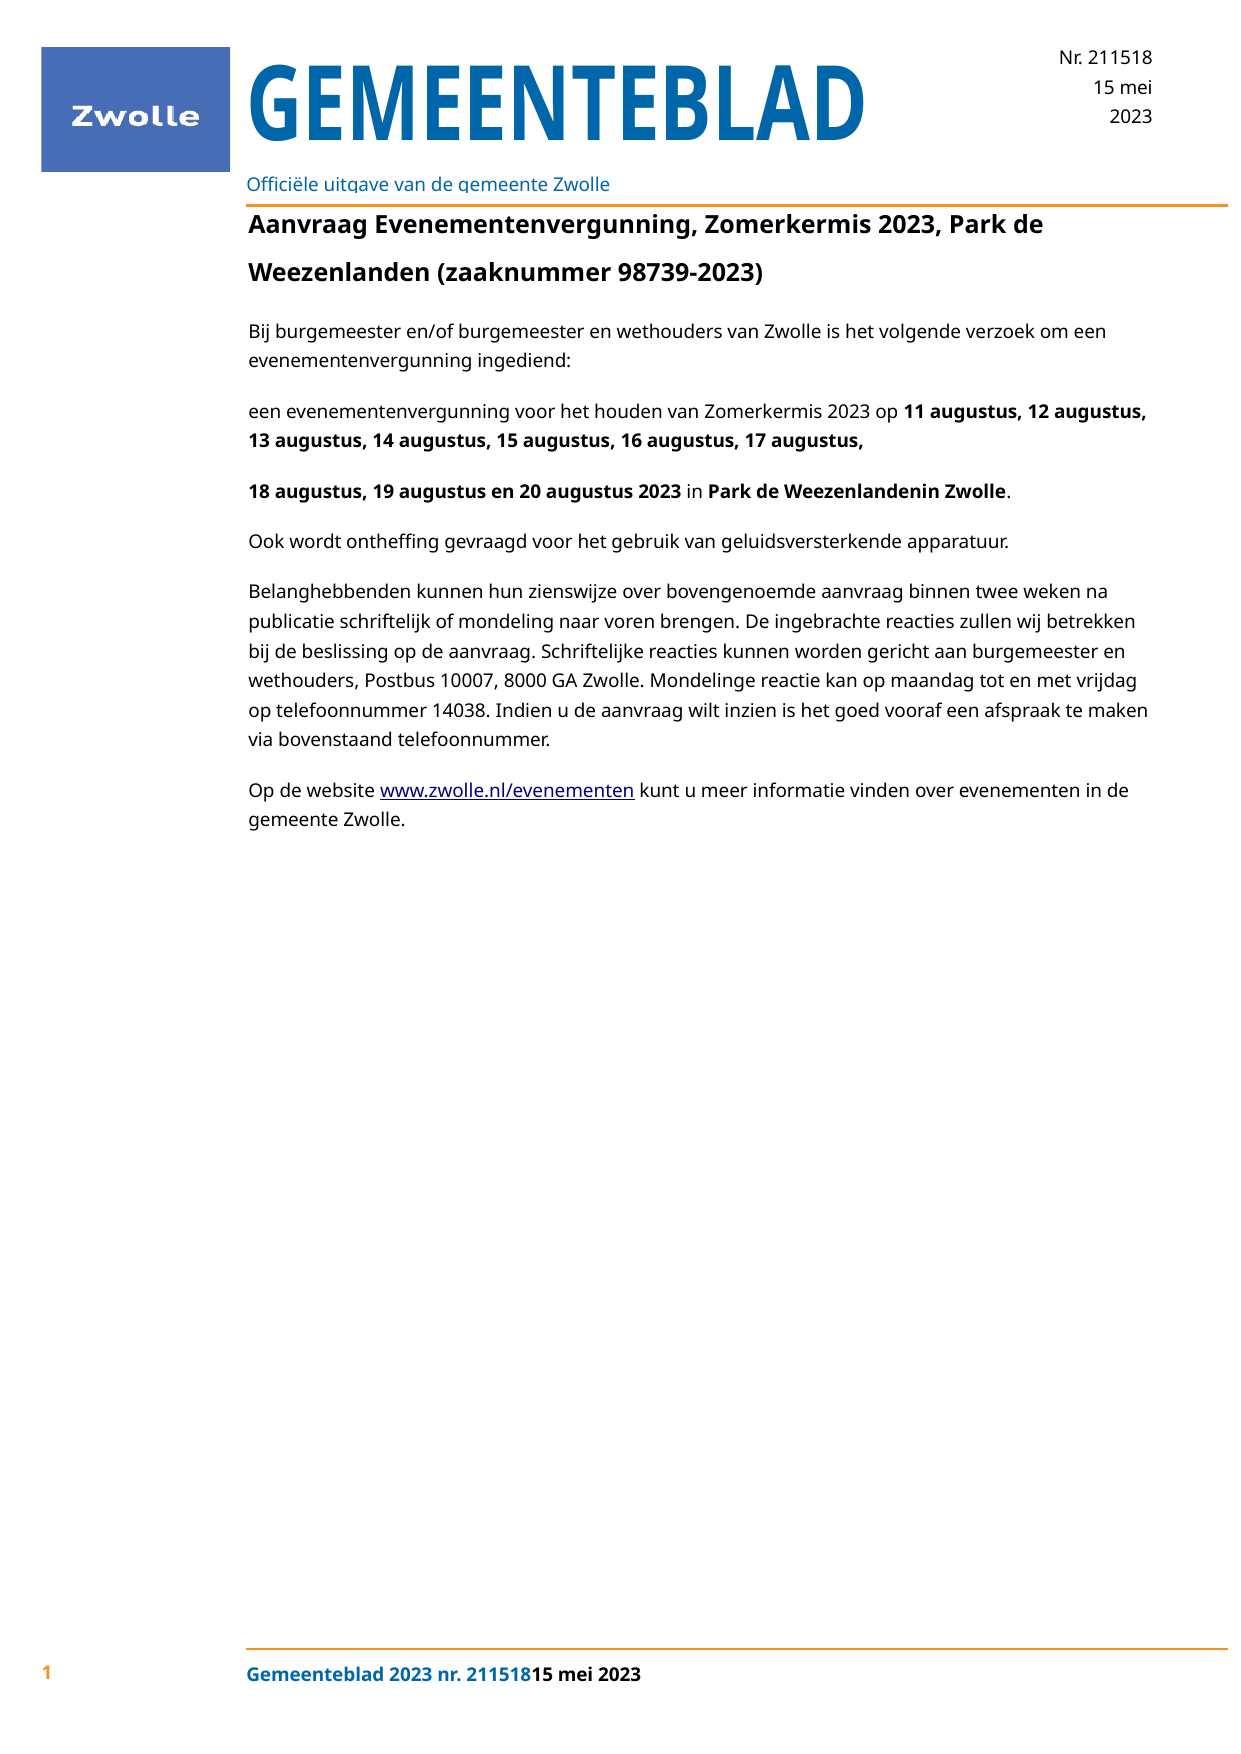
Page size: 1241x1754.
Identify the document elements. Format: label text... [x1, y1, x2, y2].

text 18 augustus, 19 augustus en 20 augustus 2023 in Park de Weezenlandenin Zwolle. [248, 478, 1152, 504]
text Ook wordt ontheffing gevraagd voor het gebruik van geluidsversterkende apparatuur. [248, 528, 1152, 554]
text Belanghebbenden kunnen hun zienswijze over bovengenoemde aanvraag binnen twee weken na publicatie schriftelijk of mondeling naar voren brengen. De ingebrachte reacties zullen wij betrekken bij de beslissing op de aanvraag. Schriftelijke reacties kunnen worden gericht aan burgemeester en wethouders, Postbus 10007, 8000 GA Zwolle. Mondelinge reactie kan op maandag tot en met vrijdag op telefoonnummer 14038. Indien u de aanvraag wilt inzien is het goed vooraf een afspraak te maken via bovenstaand telefoonnummer. [248, 579, 1152, 752]
text een evenementenvergunning voor het houden van Zomerkermis 2023 op 11 augustus, 12 augustus, 13 augustus, 14 augustus, 15 augustus, 16 augustus, 17 augustus, [248, 398, 1152, 453]
text Aanvraag Evenementenvergunning, Zomerkermis 2023, Park de Weezenlanden (zaaknummer 98739-2023) [248, 207, 1152, 288]
text Op de website www.zwolle.nl/evenementen kunt u meer informatie vinden over evenementen in de gemeente Zwolle. [248, 777, 1152, 832]
text Bij burgemeester en/of burgemeester en wethouders van Zwolle is het volgende verzoek om een evenementenvergunning ingediend: [248, 318, 1152, 373]
picture [41, 47, 231, 172]
